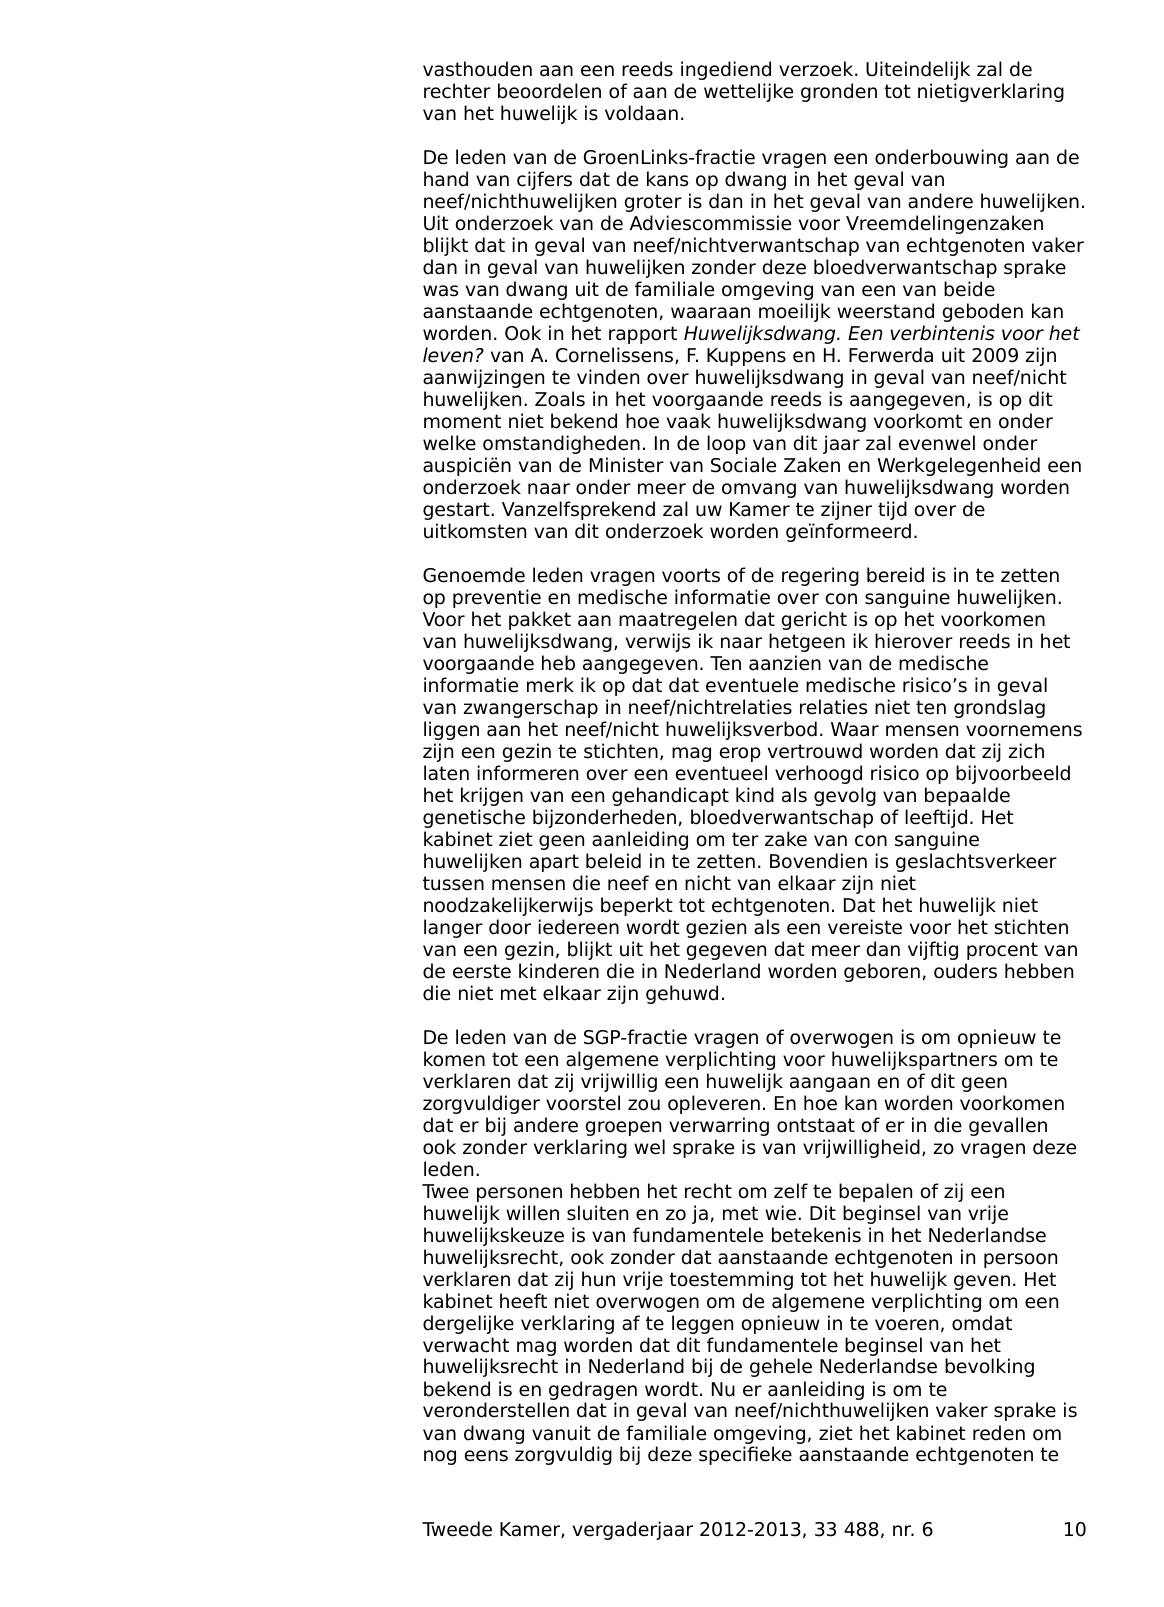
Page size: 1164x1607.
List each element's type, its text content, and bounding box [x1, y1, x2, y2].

text vasthouden aan een reeds ingediend verzoek. Uiteindelijk zal de rechter beoordelen of aan de wettelijke gronden tot nietigverklaring van het huwelijk is voldaan. [422, 59, 1087, 125]
text De leden van de SGP-fractie vragen of overwogen is om opnieuw te komen tot een algemene verplichting voor huwelijkspartners om te verklaren dat zij vrijwillig een huwelijk aangaan en of dit geen zorgvuldiger voorstel zou opleveren. En hoe kan worden voorkomen dat er bij andere groepen verwarring ontstaat of er in die gevallen ook zonder verklaring wel sprake is van vrijwilligheid, zo vragen deze leden. [422, 1027, 1087, 1181]
text De leden van de GroenLinks-fractie vragen een onderbouwing aan de hand van cijfers dat de kans op dwang in het geval van neef/nichthuwelijken groter is dan in het geval van andere huwelijken. [422, 147, 1087, 213]
text Twee personen hebben het recht om zelf te bepalen of zij een huwelijk willen sluiten en zo ja, met wie. Dit beginsel van vrije huwelijkskeuze is van fundamentele betekenis in het Nederlandse huwelijksrecht, ook zonder dat aanstaande echtgenoten in persoon verklaren dat zij hun vrije toestemming tot het huwelijk geven. Het kabinet heeft niet overwogen om de algemene verplichting om een dergelijke verklaring af te leggen opnieuw in te voeren, omdat verwacht mag worden dat dit fundamentele beginsel van het huwelijksrecht in Nederland bij de gehele Nederlandse bevolking bekend is en gedragen wordt. Nu er aanleiding is om te veronderstellen dat in geval van neef/nichthuwelijken vaker sprake is van dwang vanuit de familiale omgeving, ziet het kabinet reden om nog eens zorgvuldig bij deze specifieke aanstaande echtgenoten te [422, 1181, 1087, 1466]
text Voor het pakket aan maatregelen dat gericht is op het voorkomen van huwelijksdwang, verwijs ik naar hetgeen ik hierover reeds in het voorgaande heb aangegeven. Ten aanzien van de medische informatie merk ik op dat dat eventuele medische risico’s in geval van zwangerschap in neef/nichtrelaties relaties niet ten grondslag liggen aan het neef/nicht huwelijksverbod. Waar mensen voornemens zijn een gezin te stichten, mag erop vertrouwd worden dat zij zich laten informeren over een eventueel verhoogd risico op bijvoorbeeld het krijgen van een gehandicapt kind als gevolg van bepaalde genetische bijzonderheden, bloedverwantschap of leeftijd. Het kabinet ziet geen aanleiding om ter zake van con sanguine huwelijken apart beleid in te zetten. Bovendien is geslachtsverkeer tussen mensen die neef en nicht van elkaar zijn niet noodzakelijkerwijs beperkt tot echtgenoten. Dat het huwelijk niet langer door iedereen wordt gezien als een vereiste voor het stichten van een gezin, blijkt uit het gegeven dat meer dan vijftig procent van de eerste kinderen die in Nederland worden geboren, ouders hebben die niet met elkaar zijn gehuwd. [422, 609, 1087, 1004]
text Genoemde leden vragen voorts of de regering bereid is in te zetten op preventie en medische informatie over con sanguine huwelijken. [422, 565, 1087, 609]
text Uit onderzoek van de Adviescommissie voor Vreemdelingenzaken blijkt dat in geval van neef/nichtverwantschap van echtgenoten vaker dan in geval van huwelijken zonder deze bloedverwantschap sprake was van dwang uit de familiale omgeving van een van beide aanstaande echtgenoten, waaraan moeilijk weerstand geboden kan worden. Ook in het rapport Huwelijksdwang. Een verbintenis voor het leven? van A. Cornelissens, F. Kuppens en H. Ferwerda uit 2009 zijn aanwijzingen te vinden over huwelijksdwang in geval van neef/nicht huwelijken. Zoals in het voorgaande reeds is aangegeven, is op dit moment niet bekend hoe vaak huwelijksdwang voorkomt en onder welke omstandigheden. In de loop van dit jaar zal evenwel onder auspiciën van de Minister van Sociale Zaken en Werkgelegenheid een onderzoek naar onder meer de omvang van huwelijksdwang worden gestart. Vanzelfsprekend zal uw Kamer te zijner tijd over de uitkomsten van dit onderzoek worden geïnformeerd. [422, 213, 1087, 543]
